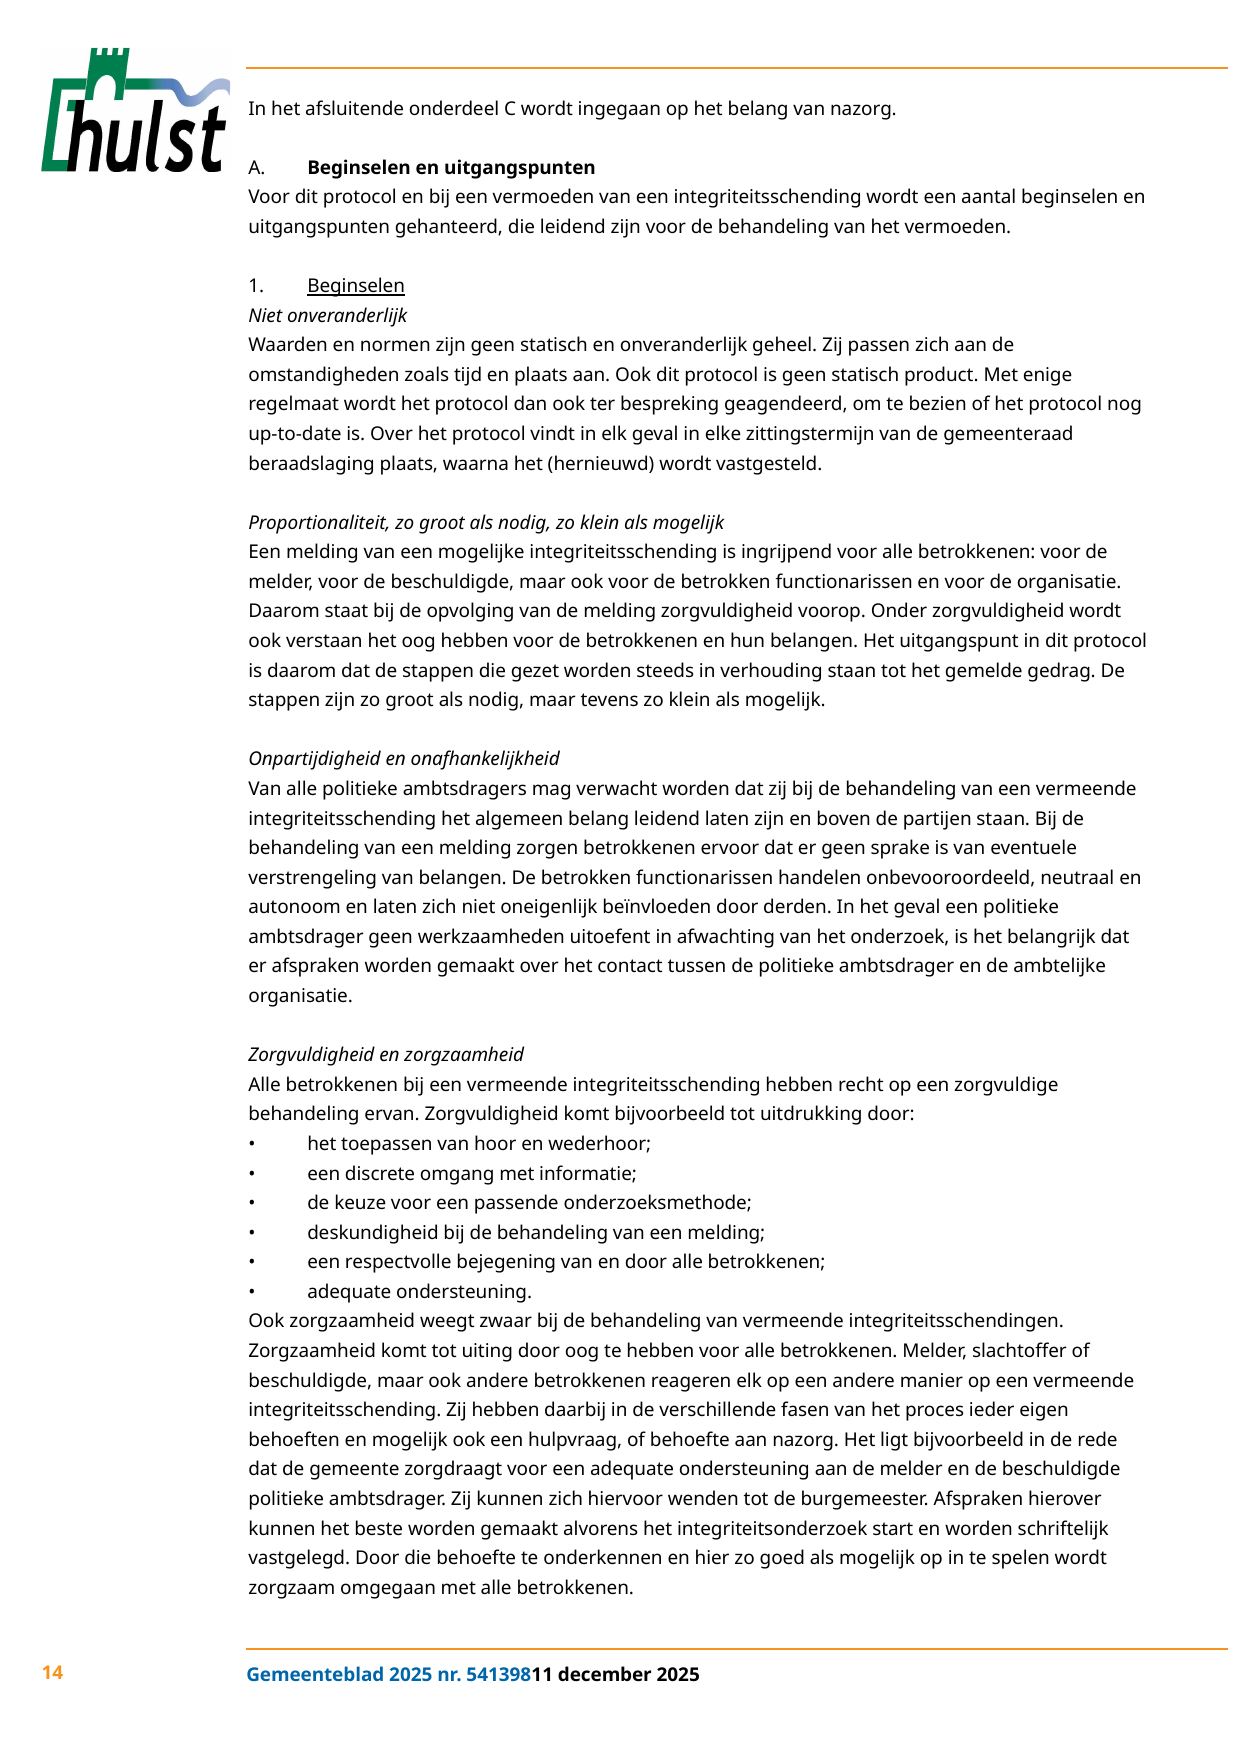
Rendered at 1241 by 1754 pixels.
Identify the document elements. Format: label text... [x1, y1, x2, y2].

text Zorgvuldigheid en zorgzaamheid [248, 1041, 1152, 1067]
picture [41, 47, 231, 172]
text Van alle politieke ambtsdragers mag verwacht worden dat zij bij de behandeling van een vermeende integriteitsschending het algemeen belang leidend laten zijn en boven de partijen staan. Bij de behandeling van een melding zorgen betrokkenen ervoor dat er geen sprake is van eventuele verstrengeling van belangen. De betrokken functionarissen handelen onbevooroordeeld, neutraal en autonoom en laten zich niet oneigenlijk beïnvloeden door derden. In het geval een politieke ambtsdrager geen werkzaamheden uitoefent in afwachting van het onderzoek, is het belangrijk dat er afspraken worden gemaakt over het contact tussen de politieke ambtsdrager en de ambtelijke organisatie. [248, 775, 1152, 1008]
text Alle betrokkenen bij een vermeende integriteitsschending hebben recht op een zorgvuldige behandeling ervan. Zorgvuldigheid komt bijvoorbeeld tot uitdrukking door: [248, 1071, 1152, 1126]
text Waarden en normen zijn geen statisch en onveranderlijk geheel. Zij passen zich aan de omstandigheden zoals tijd en plaats aan. Ook dit protocol is geen statisch product. Met enige regelmaat wordt het protocol dan ook ter bespreking geagendeerd, om te bezien of het protocol nog up-to-date is. Over het protocol vindt in elk geval in elke zittingstermijn van de gemeenteraad beraadslaging plaats, waarna het (hernieuwd) wordt vastgesteld. [248, 331, 1152, 476]
list het toepassen van hoor en wederhoor; [248, 1130, 1152, 1156]
list een respectvolle bejegening van en door alle betrokkenen; [248, 1248, 1152, 1274]
list Beginselen en uitgangspunten [248, 154, 1152, 180]
text Niet onveranderlijk [248, 302, 1152, 328]
text Voor dit protocol en bij een vermoeden van een integriteitsschending wordt een aantal beginselen en uitgangspunten gehanteerd, die leidend zijn voor de behandeling van het vermoeden. [248, 183, 1152, 239]
list Beginselen [248, 272, 1152, 298]
text Proportionaliteit, zo groot als nodig, zo klein als mogelijk [248, 509, 1152, 535]
list een discrete omgang met informatie; [248, 1160, 1152, 1186]
text Ook zorgzaamheid weegt zwaar bij de behandeling van vermeende integriteitsschendingen. Zorgzaamheid komt tot uiting door oog te hebben voor alle betrokkenen. Melder, slachtoffer of beschuldigde, maar ook andere betrokkenen reageren elk op een andere manier op een vermeende integriteitsschending. Zij hebben daarbij in de verschillende fasen van het proces ieder eigen behoeften en mogelijk ook een hulpvraag, of behoefte aan nazorg. Het ligt bijvoorbeeld in de rede dat de gemeente zorgdraagt voor een adequate ondersteuning aan de melder en de beschuldigde politieke ambtsdrager. Zij kunnen zich hiervoor wenden tot de burgemeester. Afspraken hierover kunnen het beste worden gemaakt alvorens het integriteitsonderzoek start en worden schriftelijk vastgelegd. Door die behoefte te onderkennen en hier zo goed als mogelijk op in te spelen wordt zorgzaam omgegaan met alle betrokkenen. [248, 1308, 1152, 1600]
text Een melding van een mogelijke integriteitsschending is ingrijpend voor alle betrokkenen: voor de melder, voor de beschuldigde, maar ook voor de betrokken functionarissen en voor de organisatie. Daarom staat bij de opvolging van de melding zorgvuldigheid voorop. Onder zorgvuldigheid wordt ook verstaan het oog hebben voor de betrokkenen en hun belangen. Het uitgangspunt in dit protocol is daarom dat de stappen die gezet worden steeds in verhouding staan tot het gemelde gedrag. De stappen zijn zo groot als nodig, maar tevens zo klein als mogelijk. [248, 538, 1152, 712]
text In het afsluitende onderdeel C wordt ingegaan op het belang van nazorg. [248, 95, 1152, 121]
list adequate ondersteuning. [248, 1278, 1152, 1304]
list de keuze voor een passende onderzoeksmethode; [248, 1189, 1152, 1215]
list deskundigheid bij de behandeling van een melding; [248, 1219, 1152, 1245]
text Onpartijdigheid en onafhankelijkheid [248, 746, 1152, 771]
